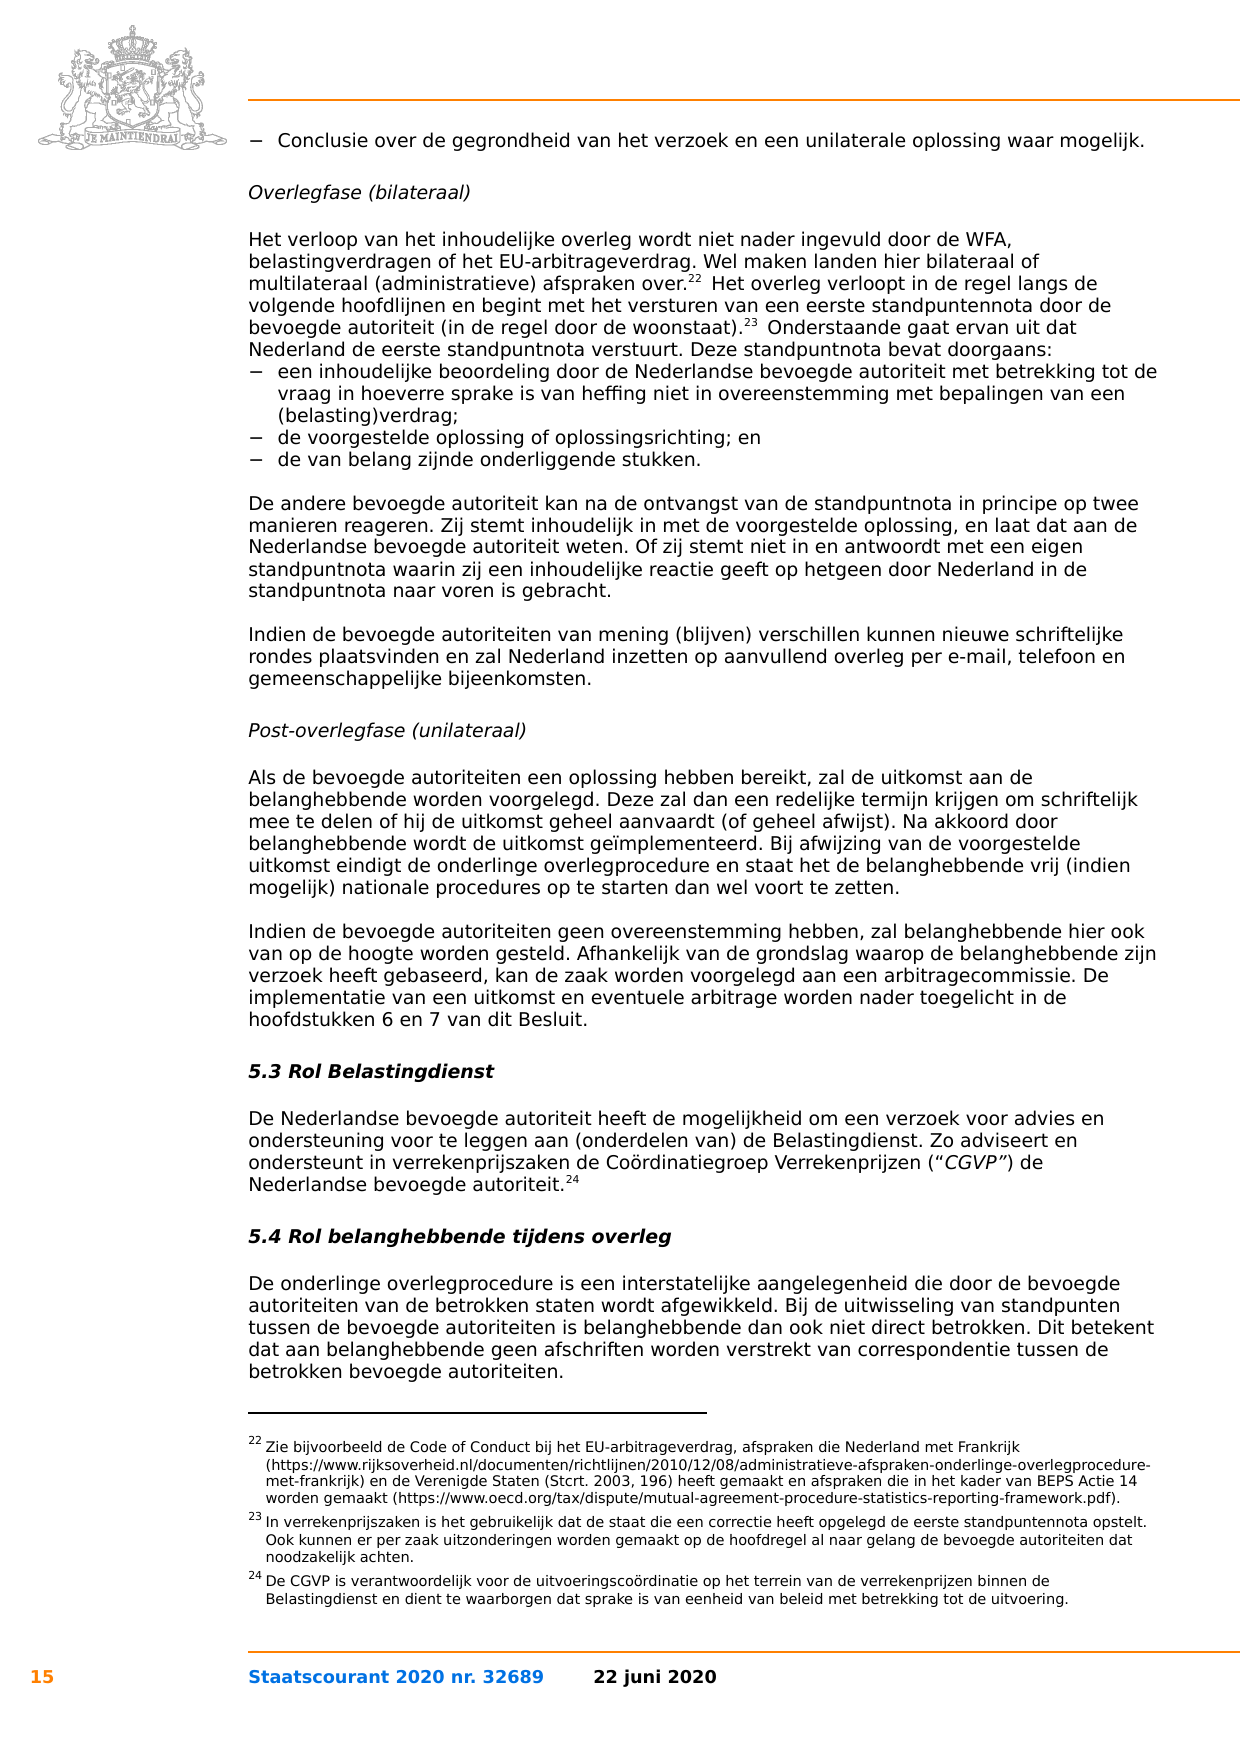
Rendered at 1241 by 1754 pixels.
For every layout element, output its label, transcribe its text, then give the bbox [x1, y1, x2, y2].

subtitle 5.3 Rol Belastingdienst [248, 1061, 1163, 1083]
text De Nederlandse bevoegde autoriteit heeft de mogelijkheid om een verzoek voor advies en ondersteuning voor te leggen aan (onderdelen van) de Belastingdienst. Zo adviseert en ondersteunt in verrekenprijszaken de Coördinatiegroep Verrekenprijzen (“CGVP”) de Nederlandse bevoegde autoriteit. [248, 1108, 1163, 1196]
text In verrekenprijszaken is het gebruikelijk dat de staat die een correctie heeft opgelegd de eerste standpuntennota opstelt. Ook kunnen er per zaak uitzonderingen worden gemaakt op de hoofdregel al naar gelang de bevoegde autoriteiten dat noodzakelijk achten. [248, 1510, 1163, 1566]
text Het verloop van het inhoudelijke overleg wordt niet nader ingevuld door de WFA, belastingverdragen of het EU-arbitrageverdrag. Wel maken landen hier bilateraal of multilateraal (administratieve) afspraken over. Het overleg verloopt in de regel langs de volgende hoofdlijnen en begint met het versturen van een eerste standpuntennota door de bevoegde autoriteit (in de regel door de woonstaat). Onderstaande gaat ervan uit dat Nederland de eerste standpuntnota verstuurt. Deze standpuntnota bevat doorgaans: [248, 229, 1163, 361]
subtitle 5.4 Rol belanghebbende tijdens overleg [248, 1226, 1163, 1248]
text De CGVP is verantwoordelijk voor de uitvoeringscoördinatie op het terrein van de verrekenprijzen binnen de Belastingdienst en dient te waarborgen dat sprake is van eenheid van beleid met betrekking tot de uitvoering. [248, 1569, 1163, 1608]
text Indien de bevoegde autoriteiten geen overeenstemming hebben, zal belanghebbende hier ook van op de hoogte worden gesteld. Afhankelijk van de grondslag waarop de belanghebbende zijn verzoek heeft gebaseerd, kan de zaak worden voorgelegd aan een arbitragecommissie. De implementatie van een uitkomst en eventuele arbitrage worden nader toegelicht in de hoofdstukken 6 en 7 van dit Besluit. [248, 921, 1163, 1031]
subtitle Post-overlegfase (unilateraal) [248, 720, 1163, 742]
subtitle Overlegfase (bilateraal) [248, 182, 1163, 204]
text − een inhoudelijke beoordeling door de Nederlandse bevoegde autoriteit met betrekking tot de vraag in hoeverre sprake is van heffing niet in overeenstemming met bepalingen van een (belasting)verdrag; [248, 361, 1163, 427]
text Indien de bevoegde autoriteiten van mening (blijven) verschillen kunnen nieuwe schriftelijke rondes plaatsvinden en zal Nederland inzetten op aanvullend overleg per e-mail, telefoon en gemeenschappelijke bijeenkomsten. [248, 624, 1163, 690]
text − de voorgestelde oplossing of oplossingsrichting; en [248, 427, 1163, 449]
text − Conclusie over de gegrondheid van het verzoek en een unilaterale oplossing waar mogelijk. [248, 130, 1163, 152]
text Zie bijvoorbeeld de Code of Conduct bij het EU-arbitrageverdrag, afspraken die Nederland met Frankrijk (https://www.rijksoverheid.nl/documenten/richtlijnen/2010/12/08/administratieve-afspraken-onderlinge-overlegprocedure-met-frankrijk) en de Verenigde Staten (Stcrt. 2003, 196) heeft gemaakt en afspraken die in het kader van BEPS Actie 14 worden gemaakt (https://www.oecd.org/tax/dispute/mutual-agreement-procedure-statistics-reporting-framework.pdf). [248, 1434, 1163, 1507]
picture [38, 25, 227, 150]
text De andere bevoegde autoriteit kan na de ontvangst van de standpuntnota in principe op twee manieren reageren. Zij stemt inhoudelijk in met de voorgestelde oplossing, en laat dat aan de Nederlandse bevoegde autoriteit weten. Of zij stemt niet in en antwoordt met een eigen standpuntnota waarin zij een inhoudelijke reactie geeft op hetgeen door Nederland in de standpuntnota naar voren is gebracht. [248, 492, 1163, 602]
text − de van belang zijnde onderliggende stukken. [248, 449, 1163, 471]
text De onderlinge overlegprocedure is een interstatelijke aangelegenheid die door de bevoegde autoriteiten van de betrokken staten wordt afgewikkeld. Bij de uitwisseling van standpunten tussen de bevoegde autoriteiten is belanghebbende dan ook niet direct betrokken. Dit betekent dat aan belanghebbende geen afschriften worden verstrekt van correspondentie tussen de betrokken bevoegde autoriteiten. [248, 1273, 1163, 1383]
text Als de bevoegde autoriteiten een oplossing hebben bereikt, zal de uitkomst aan de belanghebbende worden voorgelegd. Deze zal dan een redelijke termijn krijgen om schriftelijk mee te delen of hij de uitkomst geheel aanvaardt (of geheel afwijst). Na akkoord door belanghebbende wordt de uitkomst geïmplementeerd. Bij afwijzing van de voorgestelde uitkomst eindigt de onderlinge overlegprocedure en staat het de belanghebbende vrij (indien mogelijk) nationale procedures op te starten dan wel voort te zetten. [248, 767, 1163, 899]
